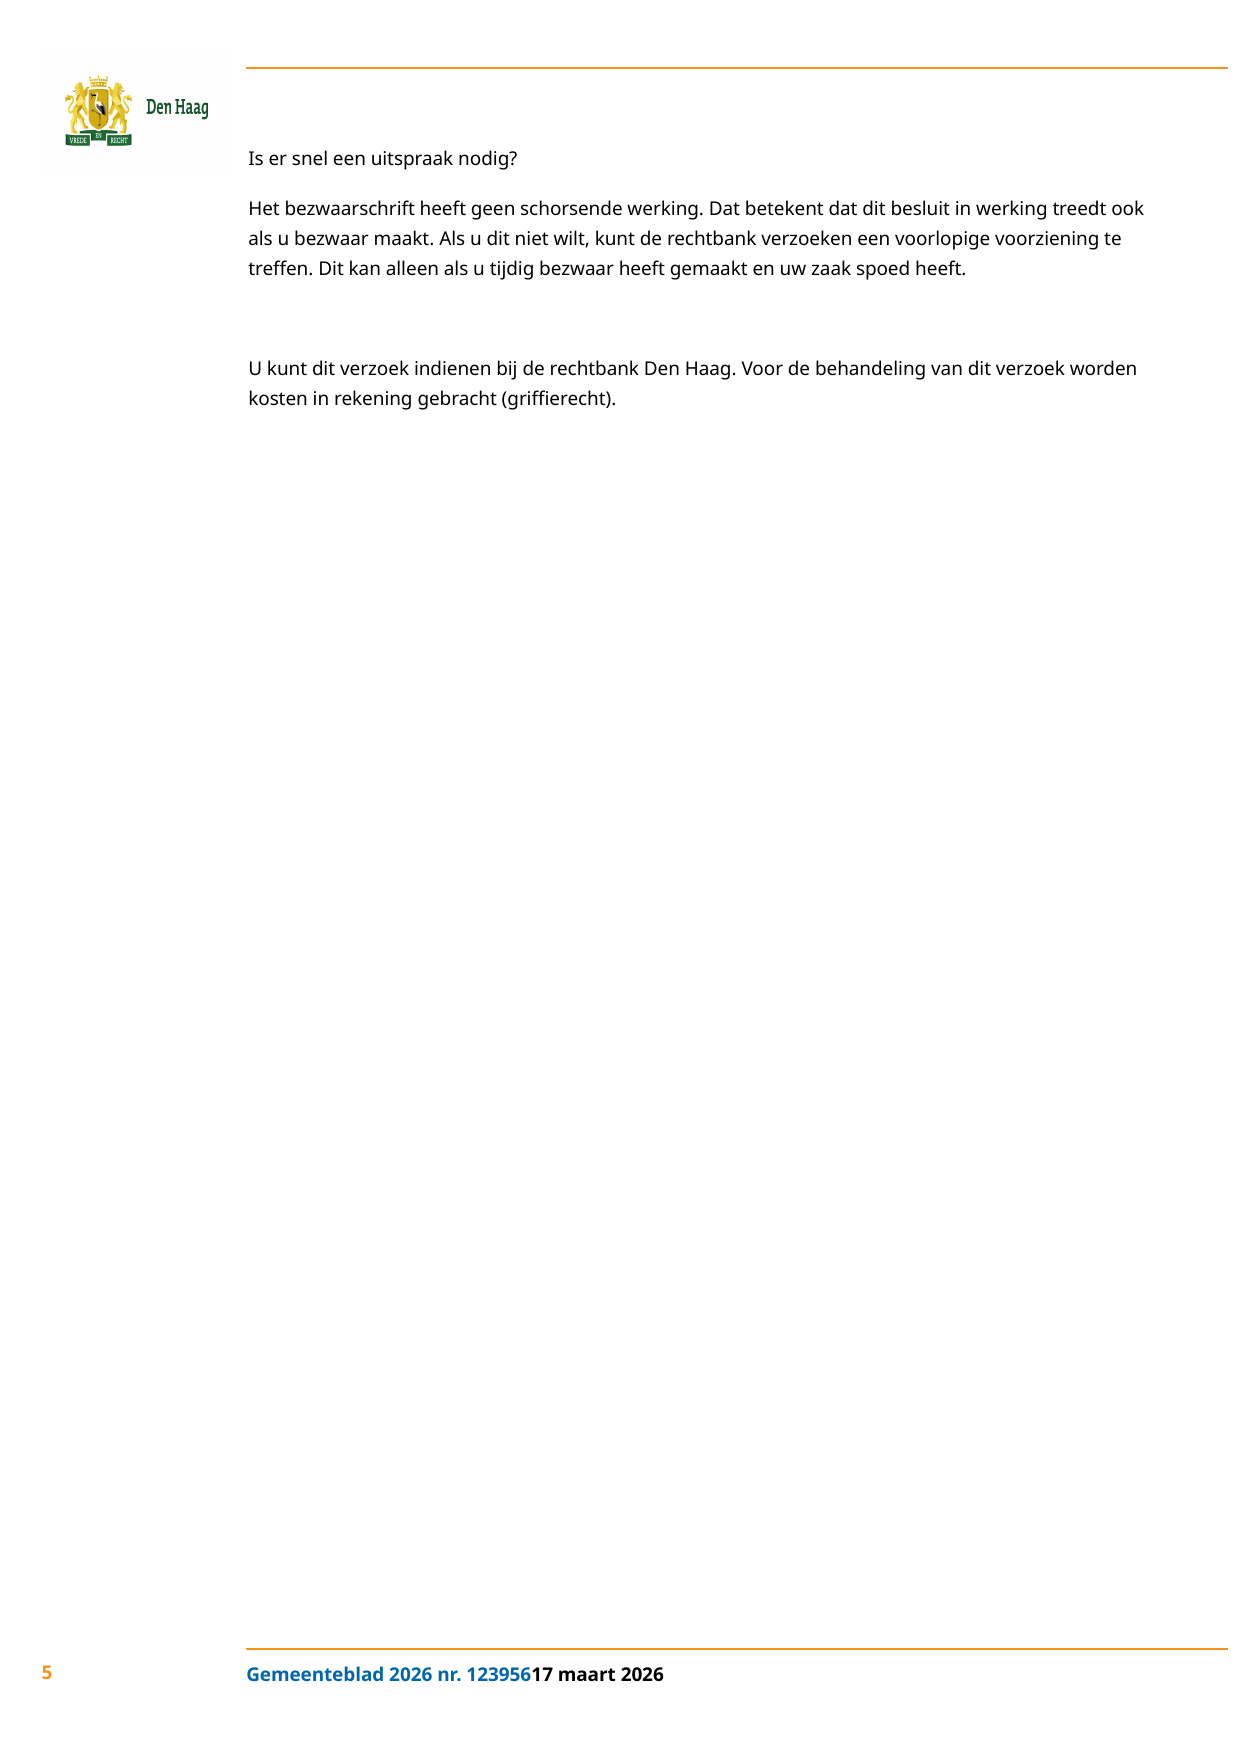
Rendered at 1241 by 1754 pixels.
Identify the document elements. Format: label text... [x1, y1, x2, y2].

text Is er snel een uitspraak nodig? [248, 145, 1152, 171]
text U kunt dit verzoek indienen bij de rechtbank Den Haag. Voor de behandeling van dit verzoek worden kosten in rekening gebracht (griffierecht). [248, 356, 1152, 411]
text Het bezwaarschrift heeft geen schorsende werking. Dat betekent dat dit besluit in werking treedt ook als u bezwaar maakt. Als u dit niet wilt, kunt de rechtbank verzoeken een voorlopige voorziening te treffen. Dit kan alleen als u tijdig bezwaar heeft gemaakt en uw zaak spoed heeft. [248, 196, 1152, 281]
picture [41, 47, 231, 172]
